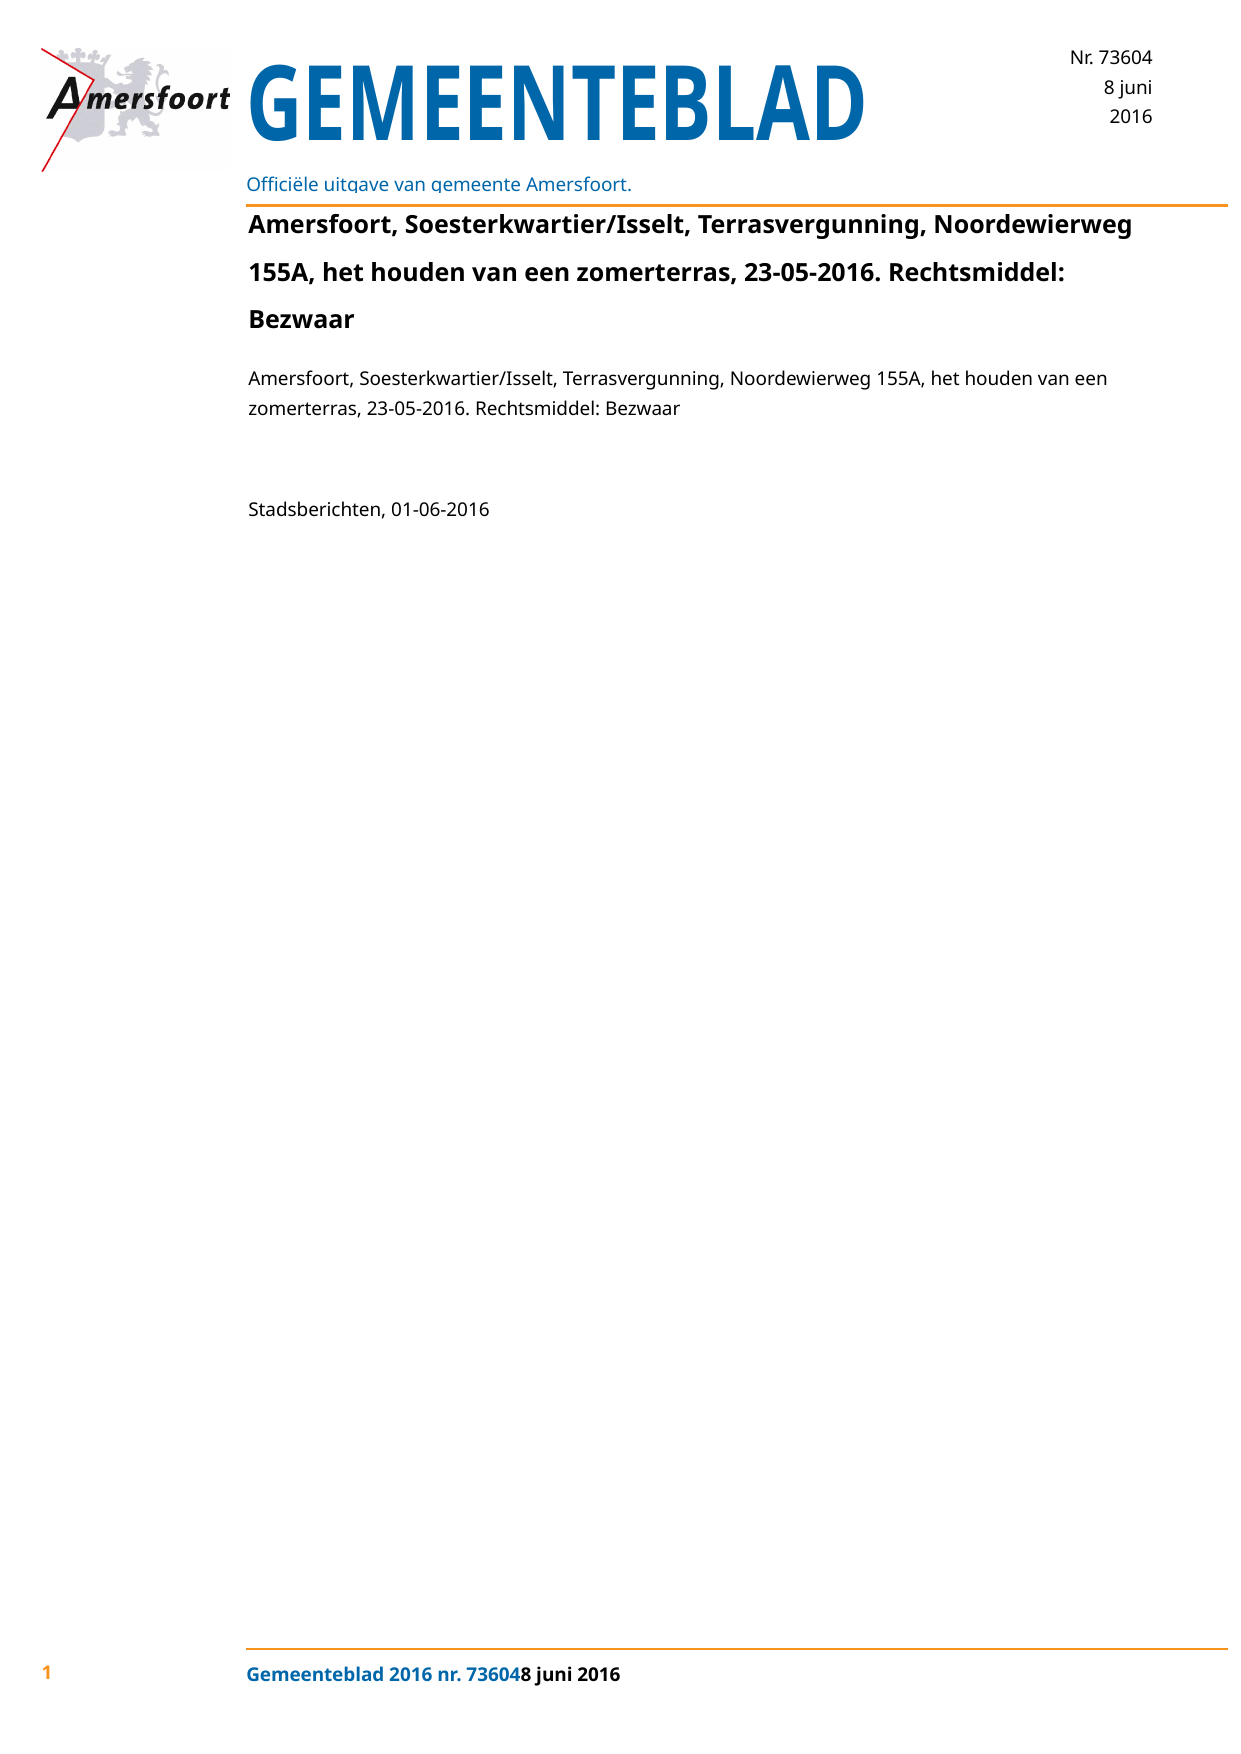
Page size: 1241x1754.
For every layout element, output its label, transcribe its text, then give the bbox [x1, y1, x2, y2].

text Amersfoort, Soesterkwartier/Isselt, Terrasvergunning, Noordewierweg 155A, het houden van een zomerterras, 23-05-2016. Rechtsmiddel: Bezwaar [248, 207, 1152, 336]
picture [41, 47, 231, 172]
text Stadsberichten, 01-06-2016 [248, 496, 1152, 522]
text Amersfoort, Soesterkwartier/Isselt, Terrasvergunning, Noordewierweg 155A, het houden van een zomerterras, 23-05-2016. Rechtsmiddel: Bezwaar [248, 366, 1152, 421]
